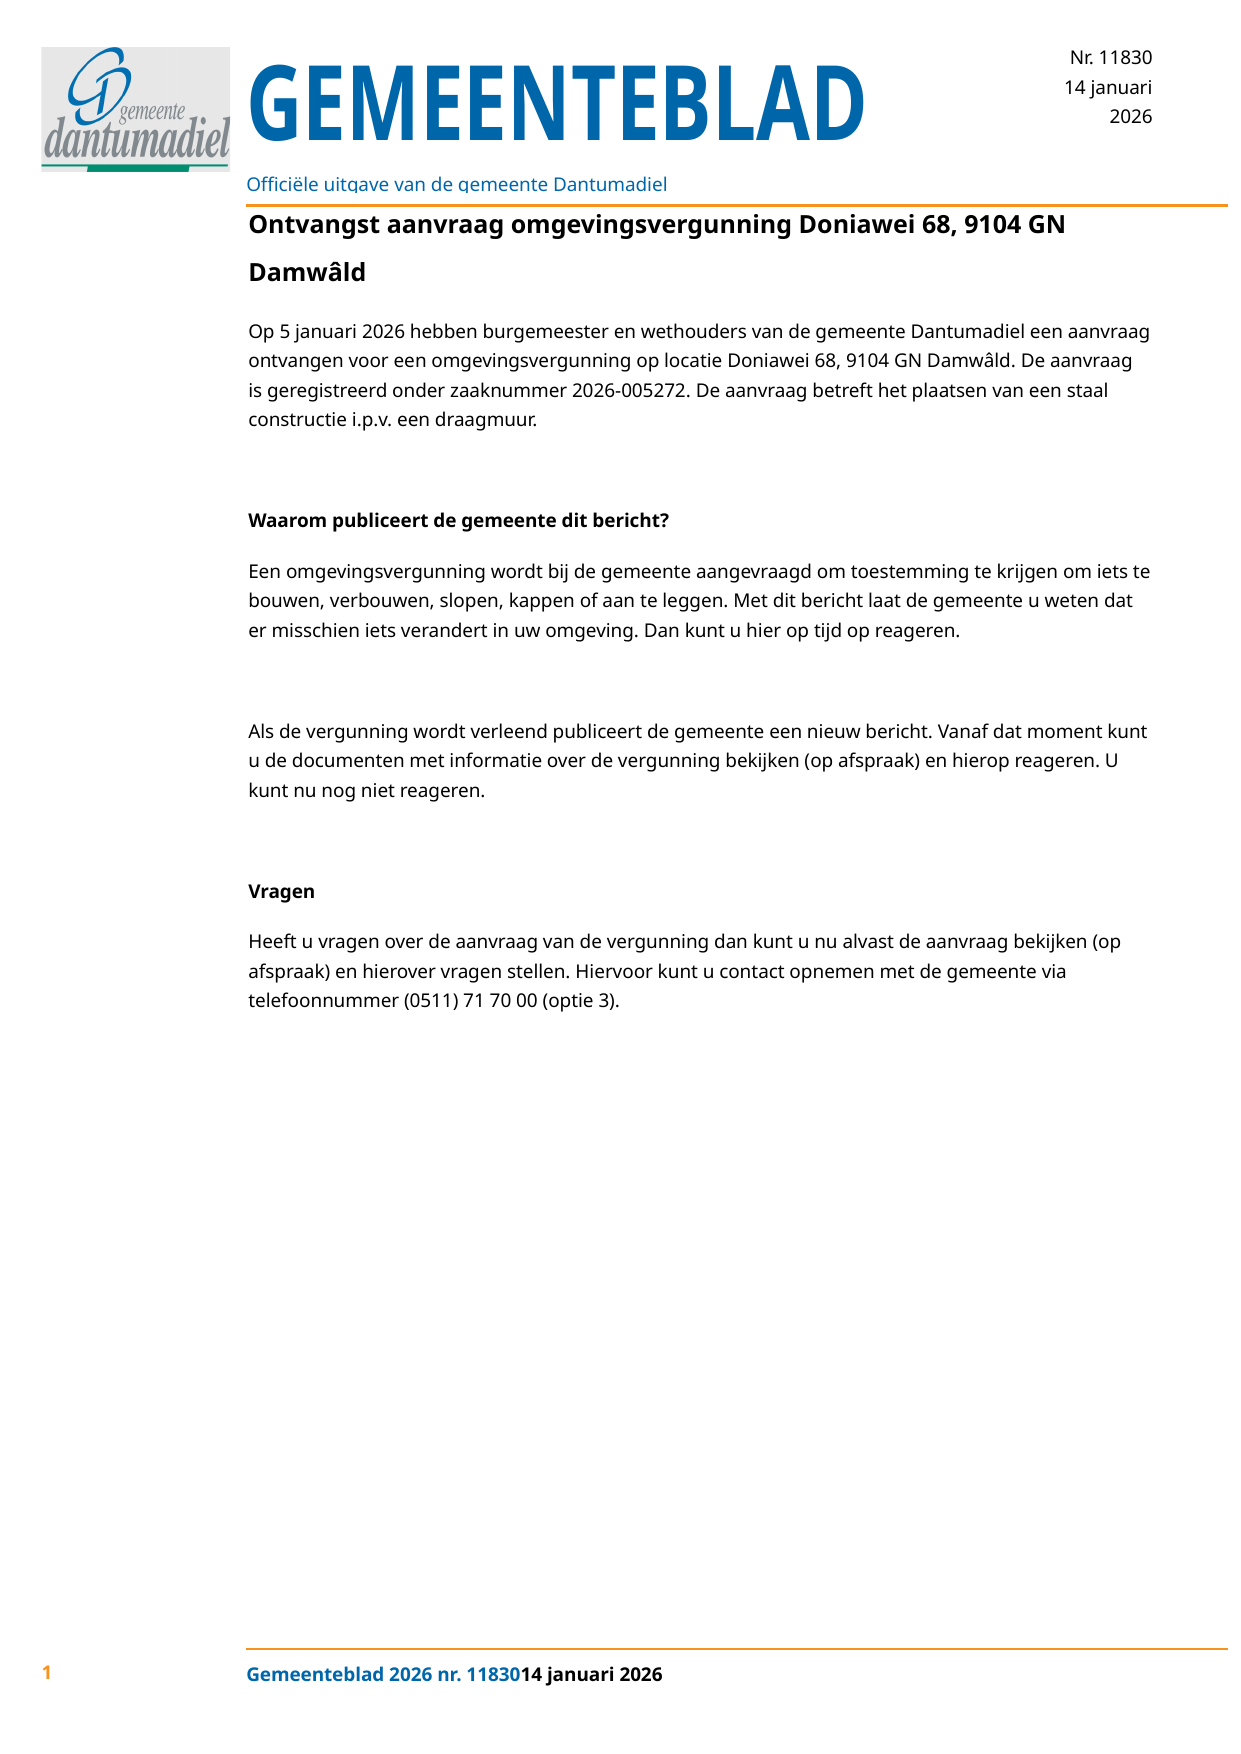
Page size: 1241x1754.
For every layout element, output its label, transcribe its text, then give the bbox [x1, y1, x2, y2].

text Op 5 januari 2026 hebben burgemeester en wethouders van de gemeente Dantumadiel een aanvraag ontvangen voor een omgevingsvergunning op locatie Doniawei 68, 9104 GN Damwâld. De aanvraag is geregistreerd onder zaaknummer 2026-005272. De aanvraag betreft het plaatsen van een staal constructie i.p.v. een draagmuur. [248, 318, 1152, 432]
text Een omgevingsvergunning wordt bij de gemeente aangevraagd om toestemming te krijgen om iets te bouwen, verbouwen, slopen, kappen of aan te leggen. Met dit bericht laat de gemeente u weten dat er misschien iets verandert in uw omgeving. Dan kunt u hier op tijd op reageren. [248, 558, 1152, 643]
text Ontvangst aanvraag omgevingsvergunning Doniawei 68, 9104 GN Damwâld [248, 207, 1152, 288]
text Vragen [248, 878, 1152, 904]
text Heeft u vragen over de aanvraag van de vergunning dan kunt u nu alvast de aanvraag bekijken (op afspraak) en hierover vragen stellen. Hiervoor kunt u contact opnemen met de gemeente via telefoonnummer (0511) 71 70 00 (optie 3). [248, 928, 1152, 1013]
text Waarom publiceert de gemeente dit bericht? [248, 507, 1152, 533]
picture [41, 47, 231, 172]
text Als de vergunning wordt verleend publiceert de gemeente een nieuw bericht. Vanaf dat moment kunt u de documenten met informatie over de vergunning bekijken (op afspraak) en hierop reageren. U kunt nu nog niet reageren. [248, 718, 1152, 803]
